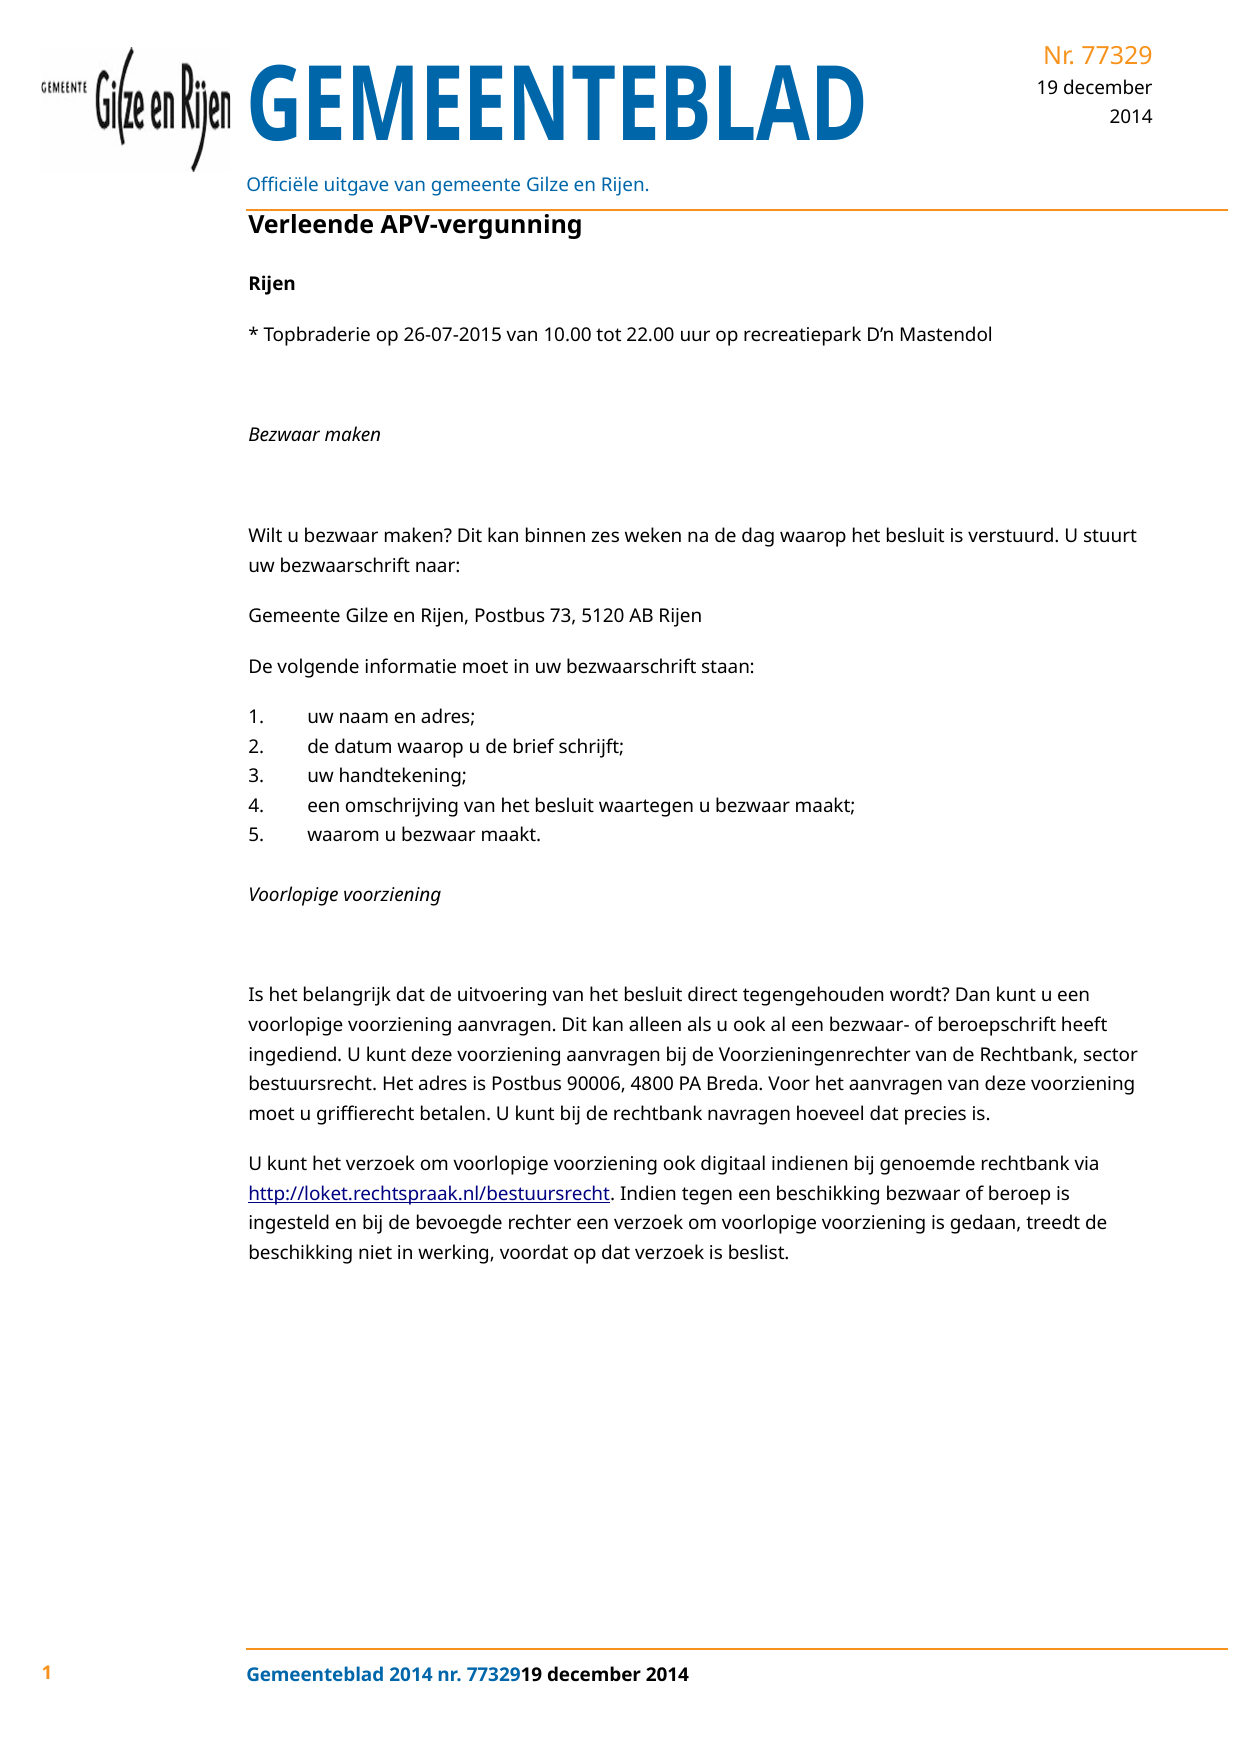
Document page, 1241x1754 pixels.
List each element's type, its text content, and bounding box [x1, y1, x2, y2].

list een omschrijving van het besluit waartegen u bezwaar maakt; [248, 792, 1152, 818]
text De volgende informatie moet in uw bezwaarschrift staan: [248, 653, 1152, 678]
text Verleende APV-vergunning [248, 211, 1152, 241]
list de datum waarop u de brief schrijft; [248, 733, 1152, 758]
text Gemeente Gilze en Rijen, Postbus 73, 5120 AB Rijen [248, 602, 1152, 628]
text Wilt u bezwaar maken? Dit kan binnen zes weken na de dag waarop het besluit is verstuurd. U stuurt uw bezwaarschrift naar: [248, 522, 1152, 578]
text * Topbraderie op 26-07-2015 van 10.00 tot 22.00 uur op recreatiepark D’n Mastendol [248, 321, 1152, 346]
text Bezwaar maken [248, 422, 1152, 447]
list uw naam en adres; [248, 703, 1152, 729]
text Voorlopige voorziening [248, 881, 1152, 906]
text Rijen [248, 270, 1152, 296]
list uw handtekening; [248, 762, 1152, 788]
picture [41, 47, 231, 172]
text U kunt het verzoek om voorlopige voorziening ook digitaal indienen bij genoemde rechtbank via http://loket.rechtspraak.nl/bestuursrecht. Indien tegen een beschikking bezwaar of beroep is ingesteld en bij de bevoegde rechter een verzoek om voorlopige voorziening is gedaan, treedt de beschikking niet in werking, voordat op dat verzoek is beslist. [248, 1150, 1152, 1265]
list waarom u bezwaar maakt. [248, 822, 1152, 847]
text Is het belangrijk dat de uitvoering van het besluit direct tegengehouden wordt? Dan kunt u een voorlopige voorziening aanvragen. Dit kan alleen als u ook al een bezwaar- of beroepschrift heeft ingediend. U kunt deze voorziening aanvragen bij de Voorzieningenrechter van de Rechtbank, sector bestuursrecht. Het adres is Postbus 90006, 4800 PA Breda. Voor het aanvragen van deze voorziening moet u griffierecht betalen. U kunt bij de rechtbank navragen hoeveel dat precies is. [248, 982, 1152, 1126]
